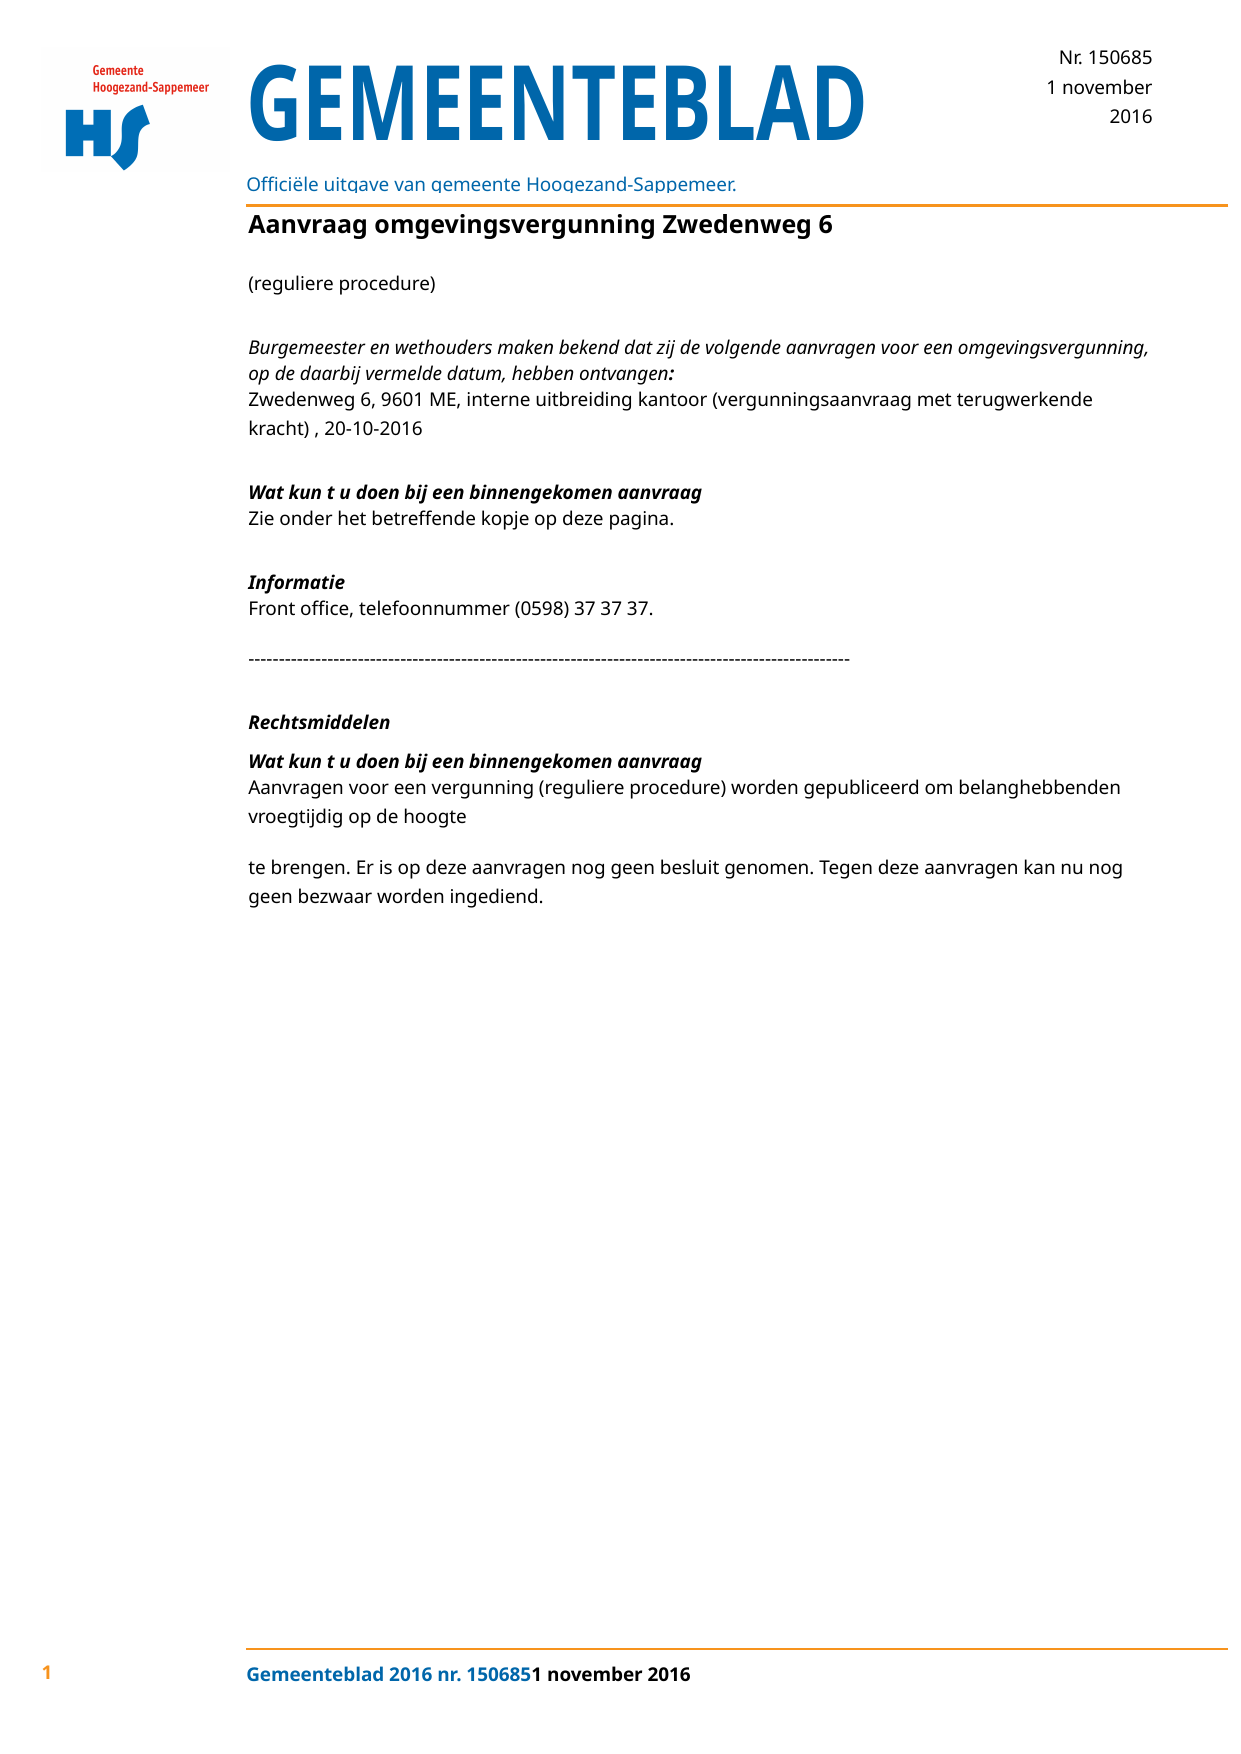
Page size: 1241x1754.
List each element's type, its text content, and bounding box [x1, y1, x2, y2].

text Aanvraag omgevingsvergunning Zwedenweg 6 [248, 207, 1152, 241]
text te brengen. Er is op deze aanvragen nog geen besluit genomen. Tegen deze aanvragen kan nu nog geen bezwaar worden ingediend. [248, 854, 1152, 909]
text Informatie [248, 569, 1152, 595]
text Aanvragen voor een vergunning (reguliere procedure) worden gepubliceerd om belanghebbenden vroegtijdig op de hoogte [248, 774, 1152, 829]
text Front office, telefoonnummer (0598) 37 37 37. [248, 595, 1152, 620]
text --------------------------------------------------------------------------------------------------- [248, 645, 1152, 671]
text Burgemeester en wethouders maken bekend dat zij de volgende aanvragen voor een omgevingsvergunning, op de daarbij vermelde datum, hebben ontvangen: [248, 334, 1152, 386]
text (reguliere procedure) [248, 270, 1152, 296]
picture [41, 47, 231, 172]
text Zwedenweg 6, 9601 ME, interne uitbreiding kantoor (vergunningsaanvraag met terugwerkende kracht) , 20-10-2016 [248, 386, 1152, 441]
text Wat kun t u doen bij een binnengekomen aanvraag [248, 479, 1152, 505]
text Rechtsmiddelen [248, 709, 1152, 735]
text Zie onder het betreffende kopje op deze pagina. [248, 505, 1152, 531]
text Wat kun t u doen bij een binnengekomen aanvraag [248, 748, 1152, 774]
